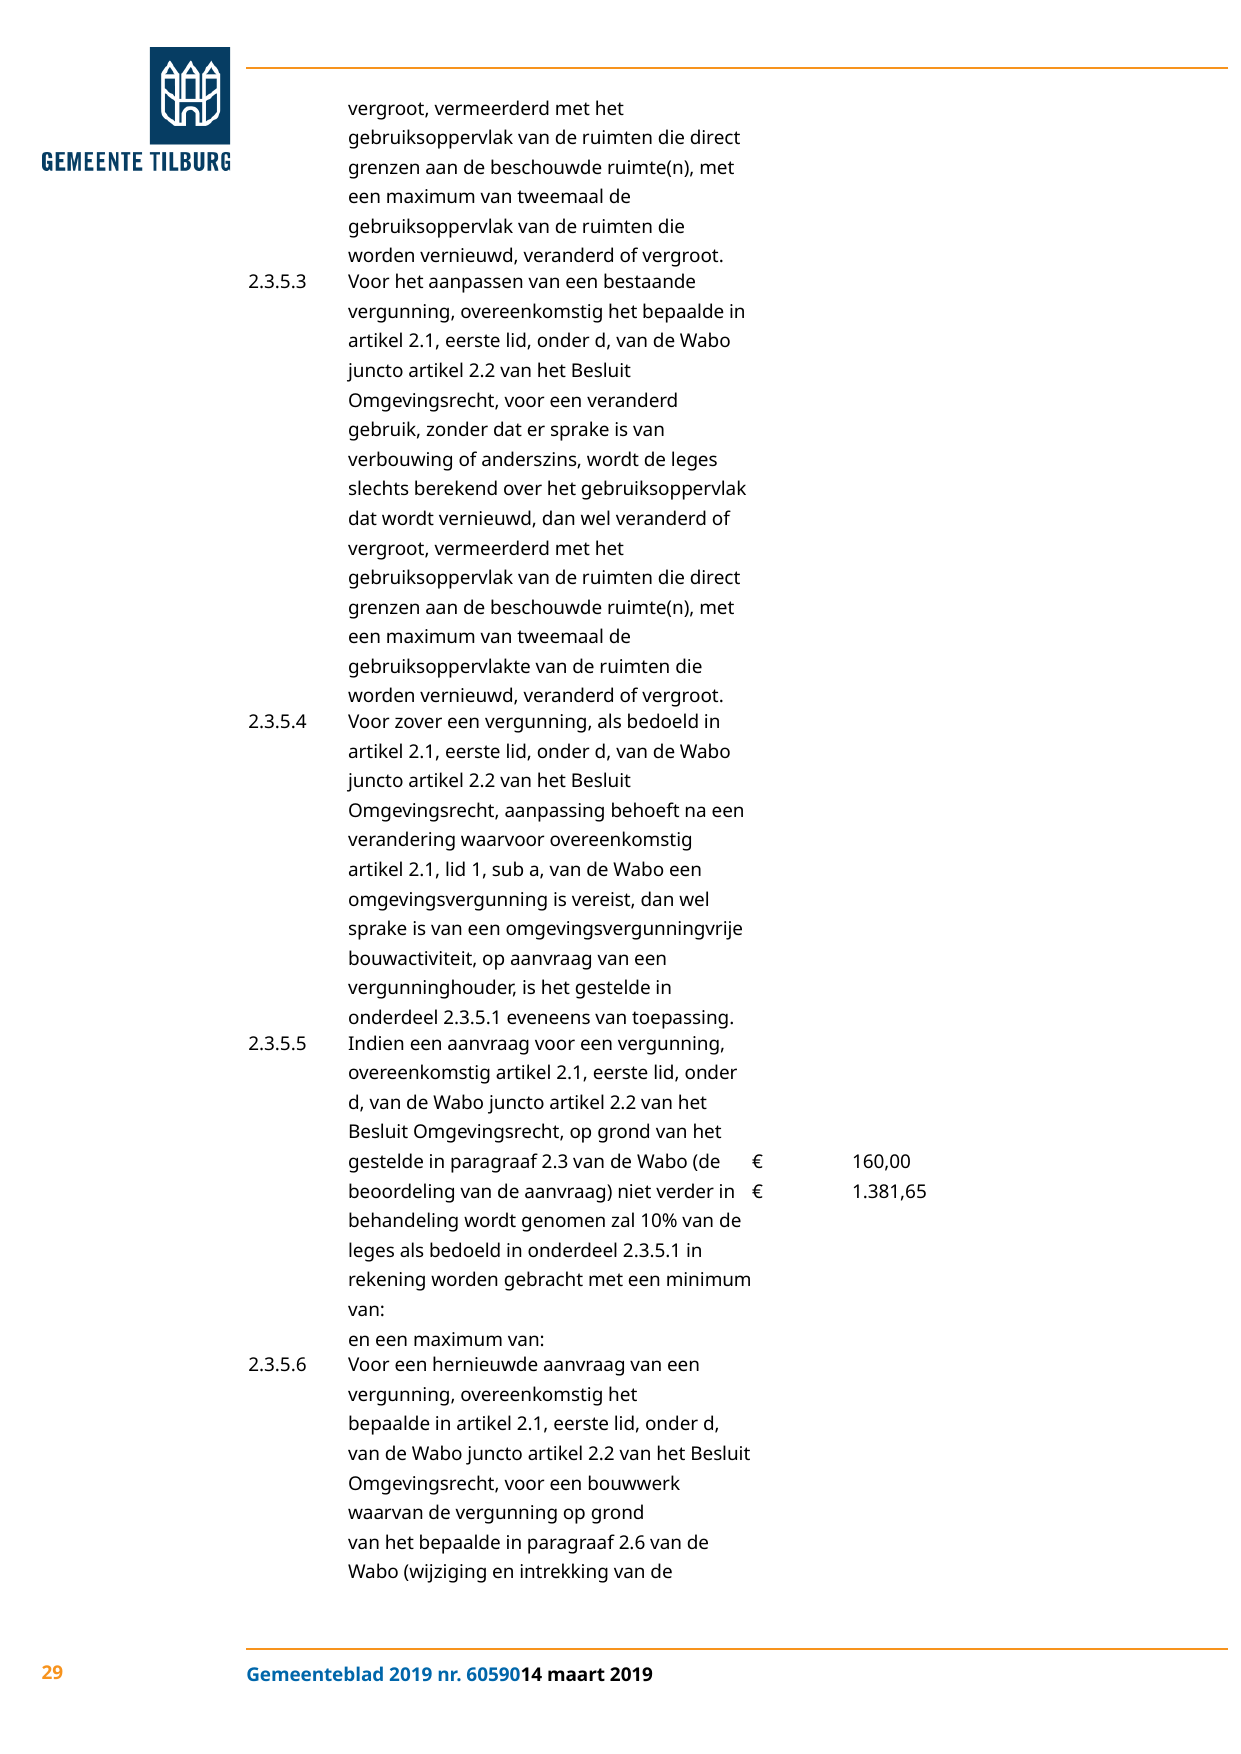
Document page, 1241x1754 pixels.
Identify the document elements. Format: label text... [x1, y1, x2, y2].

picture [41, 47, 231, 172]
table_cell [852, 1351, 1152, 1584]
table_cell [852, 95, 1152, 268]
table_cell [752, 269, 852, 708]
table_cell [248, 95, 348, 268]
table_cell [752, 708, 852, 1030]
table_cell Voor zover een vergunning, als bedoeld in artikel 2.1, eerste lid, onder d, van de Wabo juncto artikel 2.2 van het Besluit Omgevingsrecht, aanpassing behoeft na een verandering waarvoor overeenkomstig artikel 2.1, lid 1, sub a, van de Wabo een omgevingsvergunning is vereist, dan wel sprake is van een omgevingsvergunningvrije bouwactiviteit, op aanvraag van een vergunninghouder, is het gestelde in onderdeel 2.3.5.1 eveneens van toepassing. [348, 708, 752, 1030]
table_cell Voor een hernieuwde aanvraag van een vergunning, overeenkomstig het bepaalde in artikel 2.1, eerste lid, onder d, van de Wabo juncto artikel 2.2 van het Besluit Omgevingsrecht, voor een bouwwerk waarvan de vergunning op grond van het bepaalde in paragraaf 2.6 van de Wabo (wijziging en intrekking van de [348, 1351, 752, 1584]
table_cell [852, 708, 1152, 1030]
table_cell 2.3.5.4 [248, 708, 348, 1030]
table_cell [752, 1351, 852, 1584]
table_cell [852, 269, 1152, 708]
table_cell [752, 95, 852, 268]
table_cell 160,00 1.381,65 [852, 1030, 1152, 1351]
table_cell Voor het aanpassen van een bestaande vergunning, overeenkomstig het bepaalde in artikel 2.1, eerste lid, onder d, van de Wabo juncto artikel 2.2 van het Besluit Omgevingsrecht, voor een veranderd gebruik, zonder dat er sprake is van verbouwing of anderszins, wordt de leges slechts berekend over het gebruiksoppervlak dat wordt vernieuwd, dan wel veranderd of vergroot, vermeerderd met het gebruiksoppervlak van de ruimten die direct grenzen aan de beschouwde ruimte(n), met een maximum van tweemaal de gebruiksoppervlakte van de ruimten die worden vernieuwd, veranderd of vergroot. [348, 269, 752, 708]
table_cell vergroot, vermeerderd met het gebruiksoppervlak van de ruimten die direct grenzen aan de beschouwde ruimte(n), met een maximum van tweemaal de gebruiksoppervlak van de ruimten die worden vernieuwd, veranderd of vergroot. [348, 95, 752, 268]
table_cell € € [752, 1030, 852, 1351]
table_cell 2.3.5.6 [248, 1351, 348, 1584]
table_cell 2.3.5.5 [248, 1030, 348, 1351]
table_cell 2.3.5.3 [248, 269, 348, 708]
table_cell Indien een aanvraag voor een vergunning, overeenkomstig artikel 2.1, eerste lid, onder d, van de Wabo juncto artikel 2.2 van het Besluit Omgevingsrecht, op grond van het gestelde in paragraaf 2.3 van de Wabo (de beoordeling van de aanvraag) niet verder in behandeling wordt genomen zal 10% van de leges als bedoeld in onderdeel 2.3.5.1 in rekening worden gebracht met een minimum van: en een maximum van: [348, 1030, 752, 1351]
